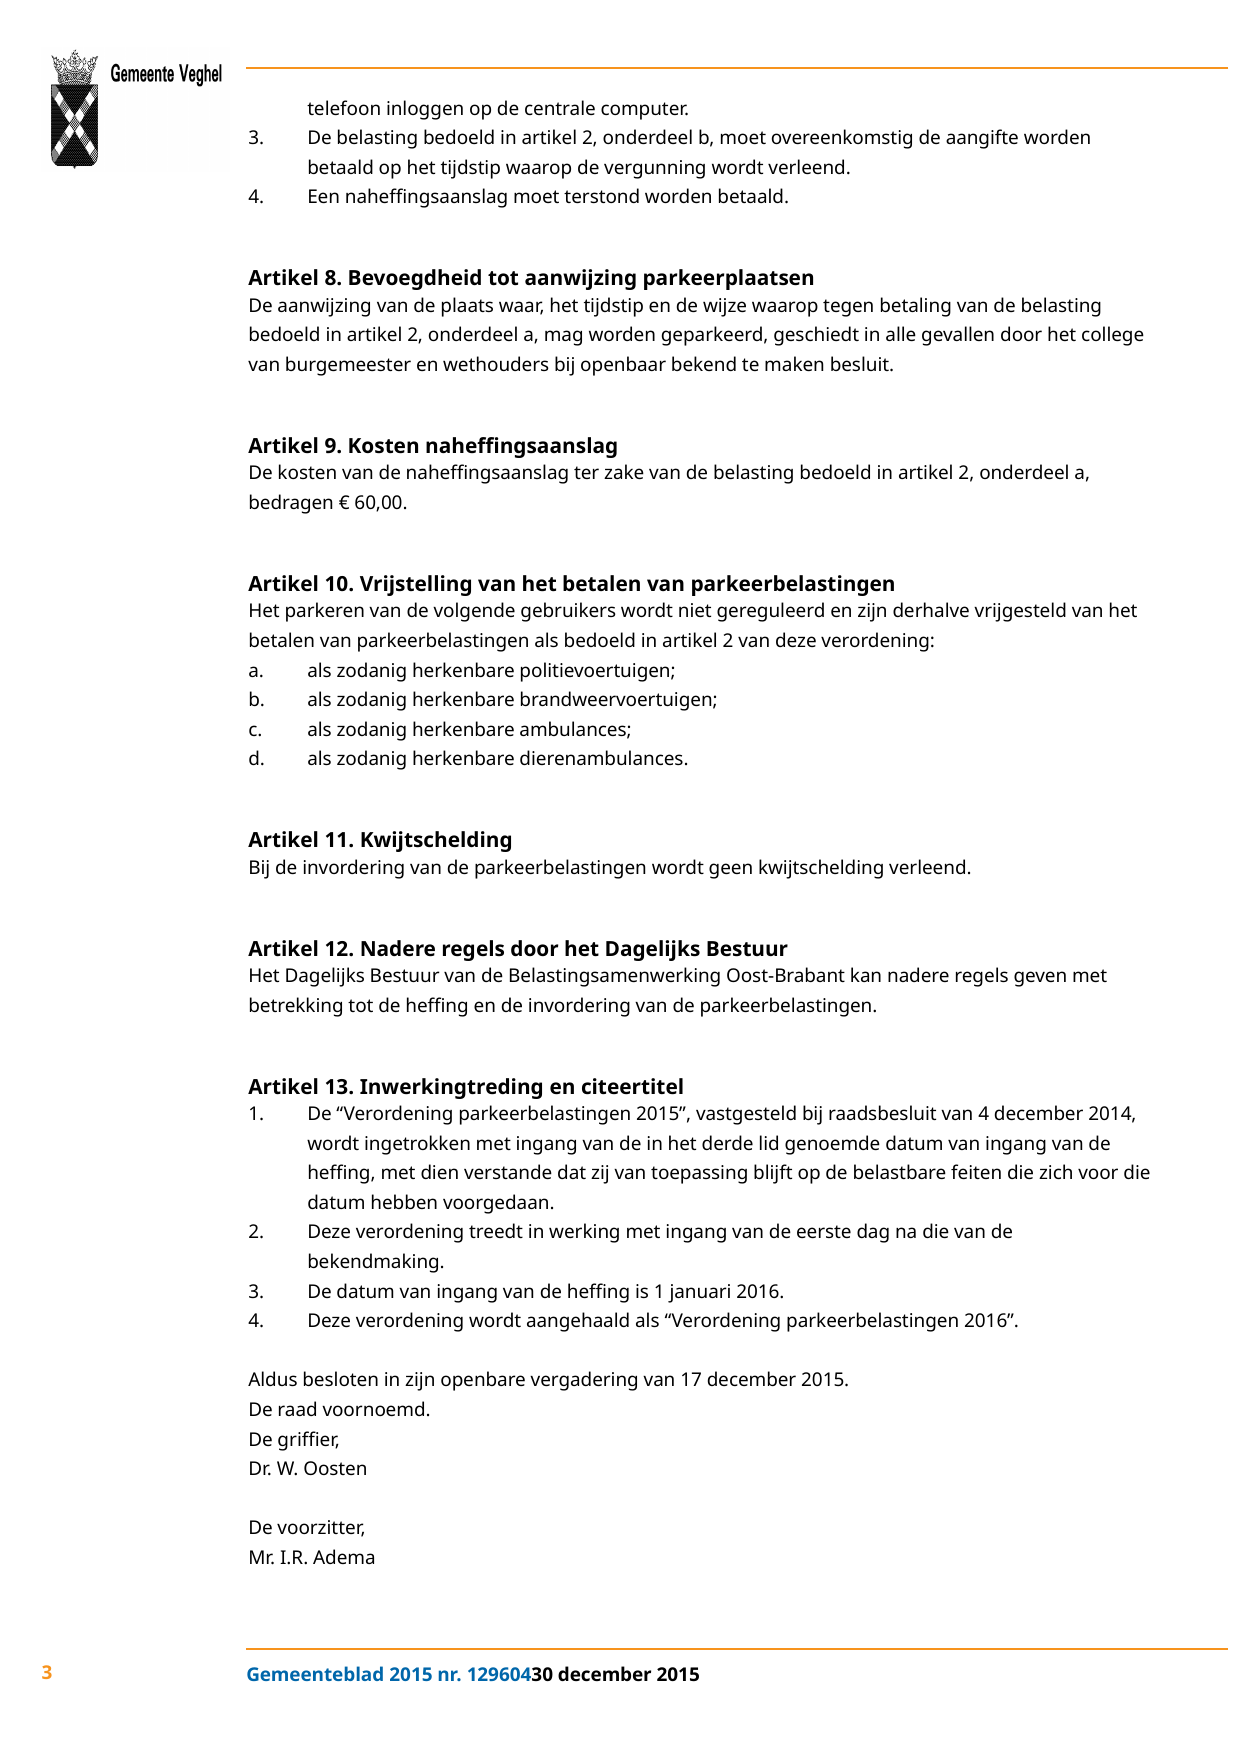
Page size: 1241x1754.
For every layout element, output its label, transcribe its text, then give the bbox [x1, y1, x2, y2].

text Het parkeren van de volgende gebruikers wordt niet gereguleerd en zijn derhalve vrijgesteld van het betalen van parkeerbelastingen als bedoeld in artikel 2 van deze verordening: [248, 598, 1152, 653]
text De griffier, [248, 1426, 1152, 1452]
text Het Dagelijks Bestuur van de Belastingsamenwerking Oost-Brabant kan nadere regels geven met betrekking tot de heffing en de invordering van de parkeerbelastingen. [248, 962, 1152, 1018]
list telefoon inloggen op de centrale computer. [248, 95, 1152, 121]
text Dr. W. Oosten [248, 1455, 1152, 1481]
list Een naheffingsaanslag moet terstond worden betaald. [248, 183, 1152, 209]
text De kosten van de naheffingsaanslag ter zake van de belasting bedoeld in artikel 2, onderdeel a, bedragen € 60,00. [248, 459, 1152, 515]
text Artikel 12. Nadere regels door het Dagelijks Bestuur [248, 934, 1152, 962]
list Deze verordening wordt aangehaald als “Verordening parkeerbelastingen 2016”. [248, 1307, 1152, 1333]
text Mr. I.R. Adema [248, 1544, 1152, 1570]
text Artikel 8. Bevoegdheid tot aanwijzing parkeerplaatsen [248, 263, 1152, 292]
text Artikel 10. Vrijstelling van het betalen van parkeerbelastingen [248, 569, 1152, 598]
list De belasting bedoeld in artikel 2, onderdeel b, moet overeenkomstig de aangifte worden betaald op het tijdstip waarop de vergunning wordt verleend. [248, 124, 1152, 180]
text Aldus besloten in zijn openbare vergadering van 17 december 2015. [248, 1367, 1152, 1392]
list De datum van ingang van de heffing is 1 januari 2016. [248, 1278, 1152, 1304]
picture [41, 47, 231, 172]
text Artikel 11. Kwijtschelding [248, 826, 1152, 854]
list als zodanig herkenbare politievoertuigen; [248, 657, 1152, 682]
list als zodanig herkenbare ambulances; [248, 716, 1152, 742]
text Bij de invordering van de parkeerbelastingen wordt geen kwijtschelding verleend. [248, 854, 1152, 880]
text De voorzitter, [248, 1514, 1152, 1540]
text De aanwijzing van de plaats waar, het tijdstip en de wijze waarop tegen betaling van de belasting bedoeld in artikel 2, onderdeel a, mag worden geparkeerd, geschiedt in alle gevallen door het college van burgemeester en wethouders bij openbaar bekend te maken besluit. [248, 292, 1152, 377]
list als zodanig herkenbare dierenambulances. [248, 746, 1152, 771]
text De raad voornoemd. [248, 1396, 1152, 1422]
list als zodanig herkenbare brandweervoertuigen; [248, 686, 1152, 712]
text Artikel 9. Kosten naheffingsaanslag [248, 431, 1152, 459]
list Deze verordening treedt in werking met ingang van de eerste dag na die van de bekendmaking. [248, 1219, 1152, 1274]
list De “Verordening parkeerbelastingen 2015”, vastgesteld bij raadsbesluit van 4 december 2014, wordt ingetrokken met ingang van de in het derde lid genoemde datum van ingang van de heffing, met dien verstande dat zij van toepassing blijft op de belastbare feiten die zich voor die datum hebben voorgedaan. [248, 1100, 1152, 1215]
text Artikel 13. Inwerkingtreding en citeertitel [248, 1072, 1152, 1100]
